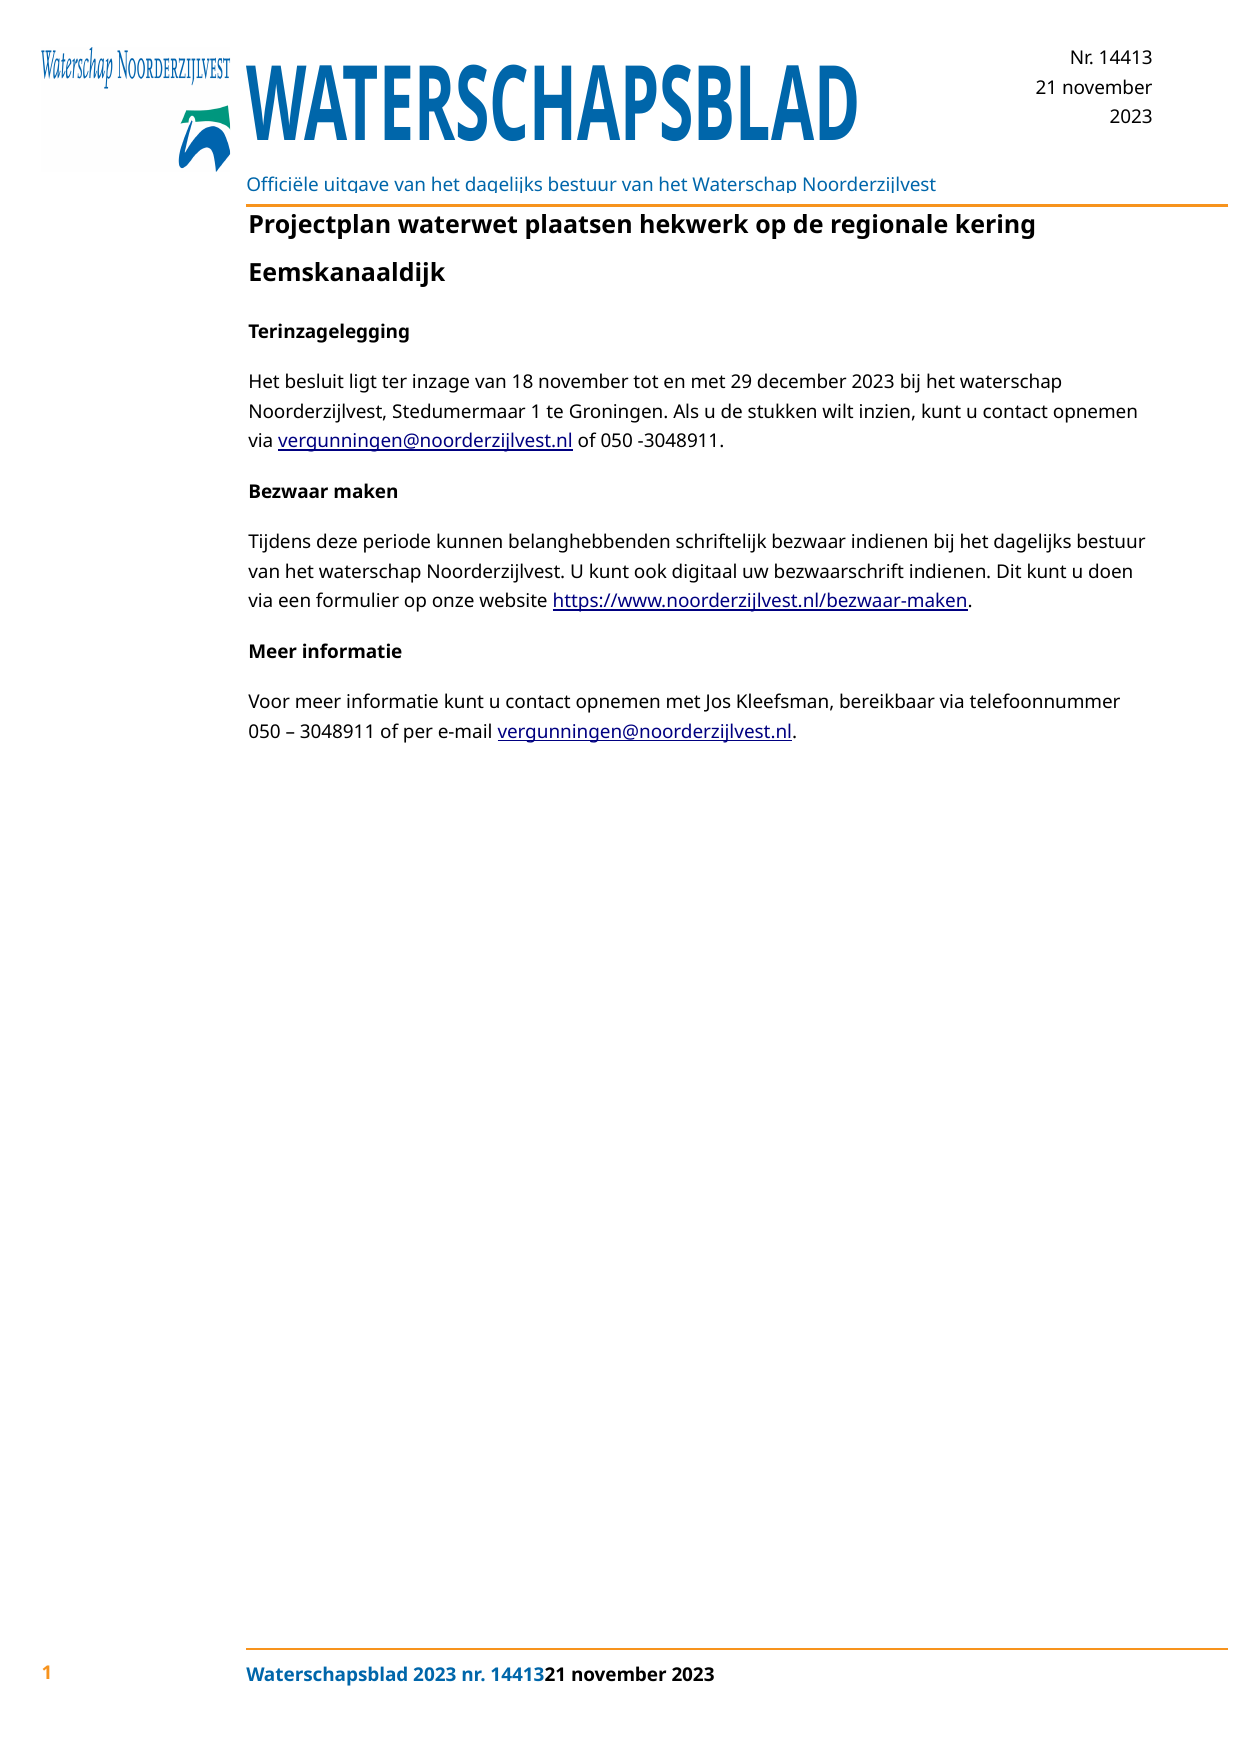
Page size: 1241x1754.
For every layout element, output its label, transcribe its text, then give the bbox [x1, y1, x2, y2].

text Projectplan waterwet plaatsen hekwerk op de regionale kering Eemskanaaldijk [248, 207, 1152, 288]
text Bezwaar maken [248, 478, 1152, 504]
text Het besluit ligt ter inzage van 18 november tot en met 29 december 2023 bij het waterschap Noorderzijlvest, Stedumermaar 1 te Groningen. Als u de stukken wilt inzien, kunt u contact opnemen via vergunningen@noorderzijlvest.nl of 050 -3048911. [248, 368, 1152, 453]
picture [41, 47, 231, 172]
text Tijdens deze periode kunnen belanghebbenden schriftelijk bezwaar indienen bij het dagelijks bestuur van het waterschap Noorderzijlvest. U kunt ook digitaal uw bezwaarschrift indienen. Dit kunt u doen via een formulier op onze website https://www.noorderzijlvest.nl/bezwaar-maken. [248, 528, 1152, 613]
text Meer informatie [248, 638, 1152, 664]
text Terinzagelegging [248, 318, 1152, 344]
text Voor meer informatie kunt u contact opnemen met Jos Kleefsman, bereikbaar via telefoonnummer 050 – 3048911 of per e-mail vergunningen@noorderzijlvest.nl. [248, 688, 1152, 744]
